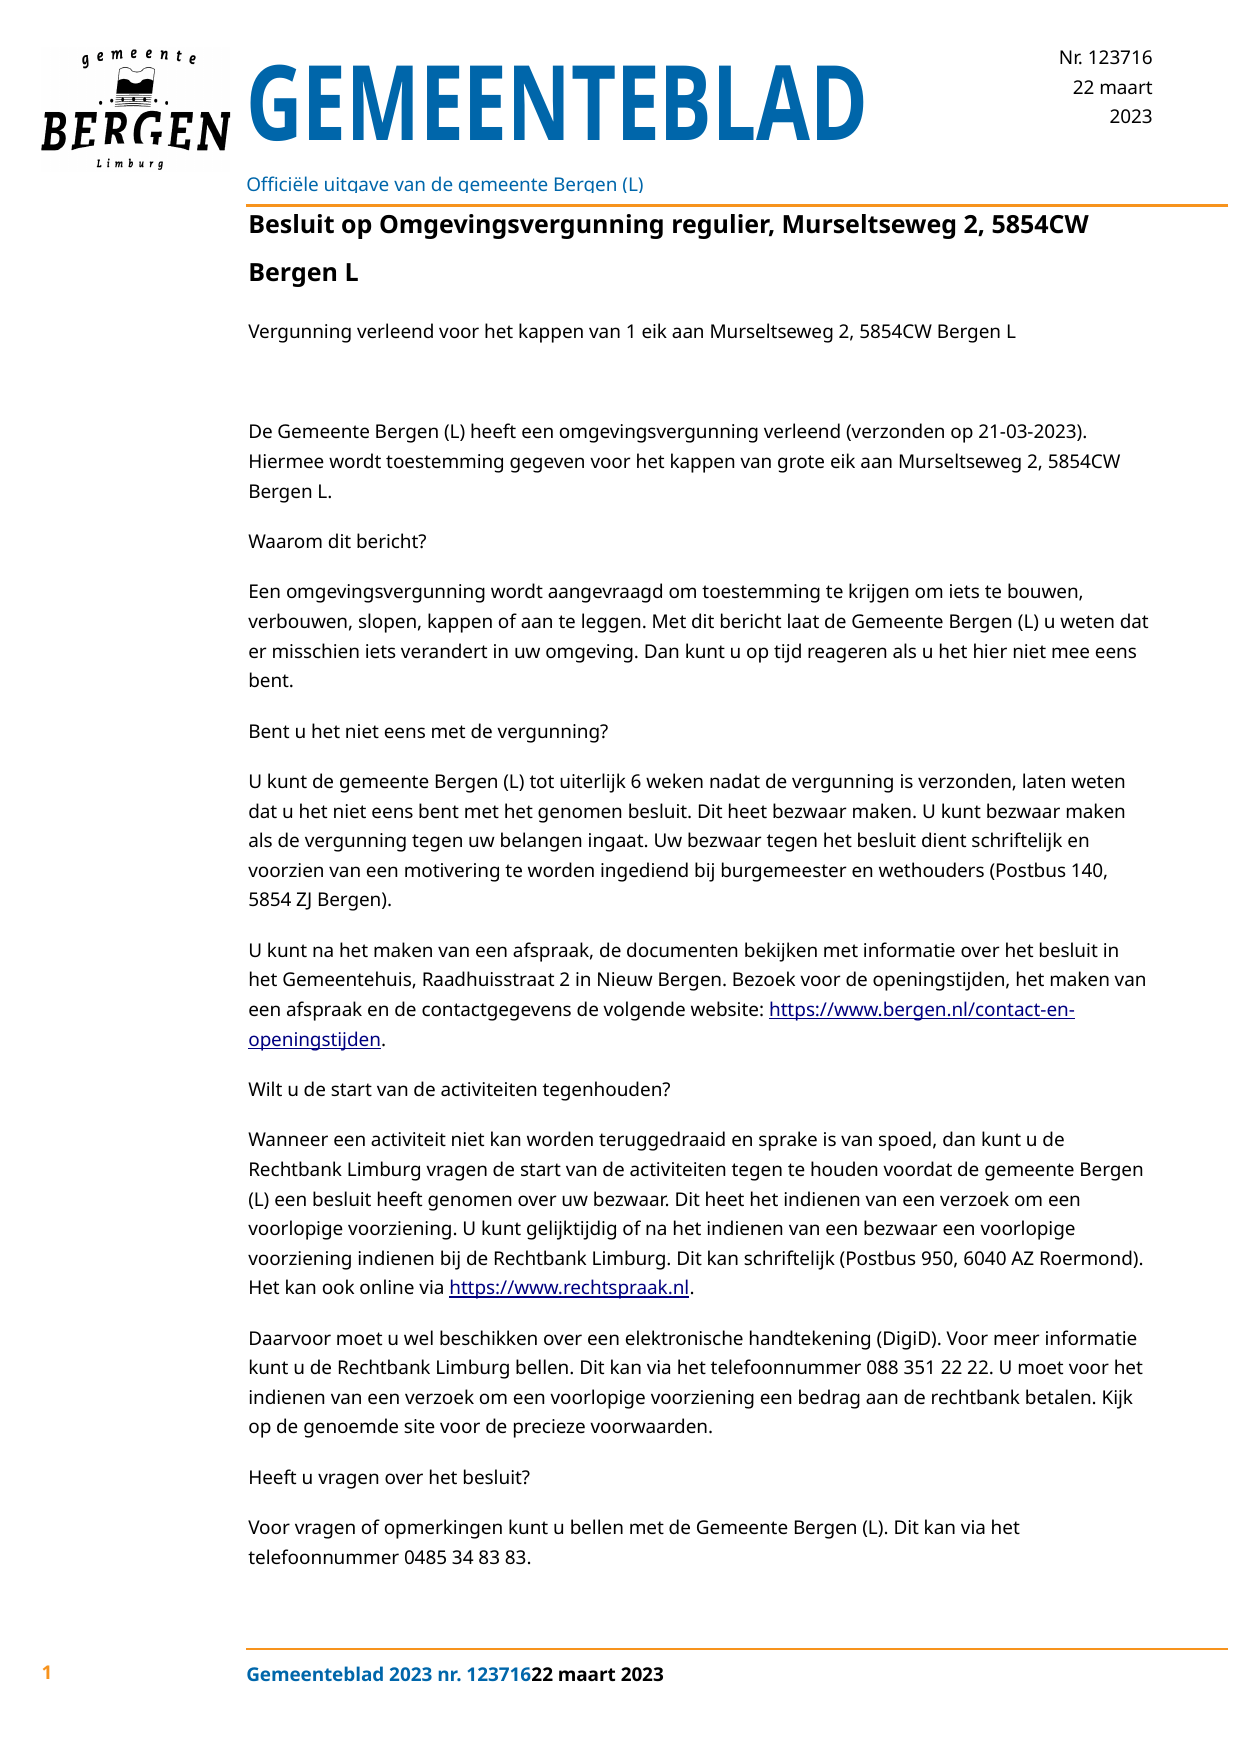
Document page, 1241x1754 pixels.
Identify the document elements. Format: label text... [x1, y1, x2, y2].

picture [41, 47, 231, 172]
text Bent u het niet eens met de vergunning? [248, 718, 1152, 744]
text Besluit op Omgevingsvergunning regulier, Murseltseweg 2, 5854CW Bergen L [248, 207, 1152, 288]
text Voor vragen of opmerkingen kunt u bellen met de Gemeente Bergen (L). Dit kan via het telefoonnummer 0485 34 83 83. [248, 1514, 1152, 1570]
text Waarom dit bericht? [248, 528, 1152, 554]
text Vergunning verleend voor het kappen van 1 eik aan Murseltseweg 2, 5854CW Bergen L [248, 318, 1152, 344]
text Een omgevingsvergunning wordt aangevraagd om toestemming te krijgen om iets te bouwen, verbouwen, slopen, kappen of aan te leggen. Met dit bericht laat de Gemeente Bergen (L) u weten dat er misschien iets verandert in uw omgeving. Dan kunt u op tijd reageren als u het hier niet mee eens bent. [248, 579, 1152, 693]
text Wilt u de start van de activiteiten tegenhouden? [248, 1076, 1152, 1102]
text Daarvoor moet u wel beschikken over een elektronische handtekening (DigiD). Voor meer informatie kunt u de Rechtbank Limburg bellen. Dit kan via het telefoonnummer 088 351 22 22. U moet voor het indienen van een verzoek om een voorlopige voorziening een bedrag aan de rechtbank betalen. Kijk op de genoemde site voor de precieze voorwaarden. [248, 1325, 1152, 1439]
text De Gemeente Bergen (L) heeft een omgevingsvergunning verleend (verzonden op 21-03-2023). Hiermee wordt toestemming gegeven voor het kappen van grote eik aan Murseltseweg 2, 5854CW Bergen L. [248, 419, 1152, 504]
text U kunt na het maken van een afspraak, de documenten bekijken met informatie over het besluit in het Gemeentehuis, Raadhuisstraat 2 in Nieuw Bergen. Bezoek voor de openingstijden, het maken van een afspraak en de contactgegevens de volgende website: https://www.bergen.nl/contact-en-openingstijden. [248, 937, 1152, 1052]
text U kunt de gemeente Bergen (L) tot uiterlijk 6 weken nadat de vergunning is verzonden, laten weten dat u het niet eens bent met het genomen besluit. Dit heet bezwaar maken. U kunt bezwaar maken als de vergunning tegen uw belangen ingaat. Uw bezwaar tegen het besluit dient schriftelijk en voorzien van een motivering te worden ingediend bij burgemeester en wethouders (Postbus 140, 5854 ZJ Bergen). [248, 768, 1152, 912]
text Heeft u vragen over het besluit? [248, 1464, 1152, 1490]
text Wanneer een activiteit niet kan worden teruggedraaid en sprake is van spoed, dan kunt u de Rechtbank Limburg vragen de start van de activiteiten tegen te houden voordat de gemeente Bergen (L) een besluit heeft genomen over uw bezwaar. Dit heet het indienen van een verzoek om een voorlopige voorziening. U kunt gelijktijdig of na het indienen van een bezwaar een voorlopige voorziening indienen bij de Rechtbank Limburg. Dit kan schriftelijk (Postbus 950, 6040 AZ Roermond). Het kan ook online via https://www.rechtspraak.nl. [248, 1127, 1152, 1300]
